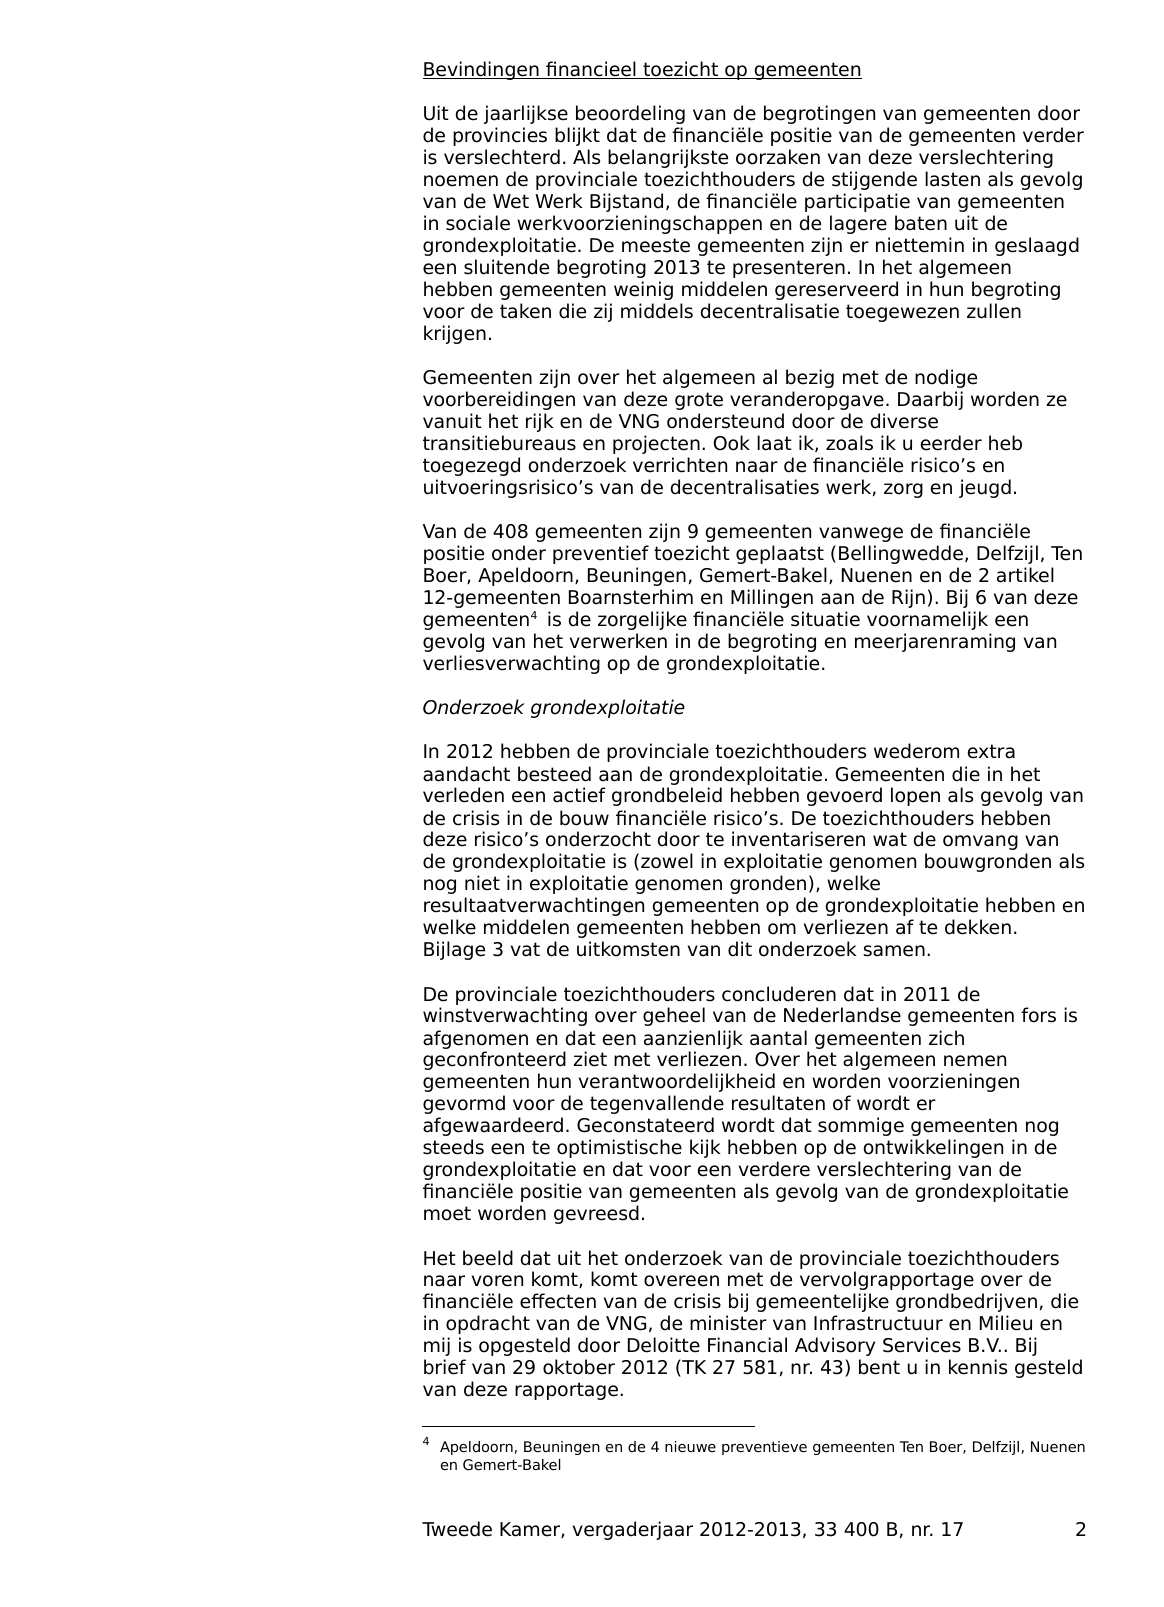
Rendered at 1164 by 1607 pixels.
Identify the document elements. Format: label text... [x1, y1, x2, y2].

subtitle Onderzoek grondexploitatie [422, 697, 1087, 719]
subtitle Bevindingen financieel toezicht op gemeenten [422, 59, 1087, 81]
text Het beeld dat uit het onderzoek van de provinciale toezichthouders naar voren komt, komt overeen met de vervolgrapportage over de financiële effecten van de crisis bij gemeentelijke grondbedrijven, die in opdracht van de VNG, de minister van Infrastructuur en Milieu en mij is opgesteld door Deloitte Financial Advisory Services B.V.. Bij brief van 29 oktober 2012 (TK 27 581, nr. 43) bent u in kennis gesteld van deze rapportage. [422, 1247, 1087, 1401]
text Gemeenten zijn over het algemeen al bezig met de nodige voorbereidingen van deze grote veranderopgave. Daarbij worden ze vanuit het rijk en de VNG ondersteund door de diverse transitiebureaus en projecten. Ook laat ik, zoals ik u eerder heb toegezegd onderzoek verrichten naar de financiële risico’s en uitvoeringsrisico’s van de decentralisaties werk, zorg en jeugd. [422, 367, 1087, 499]
text Uit de jaarlijkse beoordeling van de begrotingen van gemeenten door de provincies blijkt dat de financiële positie van de gemeenten verder is verslechterd. Als belangrijkste oorzaken van deze verslechtering noemen de provinciale toezichthouders de stijgende lasten als gevolg van de Wet Werk Bijstand, de financiële participatie van gemeenten in sociale werkvoorzieningschappen en de lagere baten uit de grondexploitatie. De meeste gemeenten zijn er niettemin in geslaagd een sluitende begroting 2013 te presenteren. In het algemeen hebben gemeenten weinig middelen gereserveerd in hun begroting voor de taken die zij middels decentralisatie toegewezen zullen krijgen. [422, 103, 1087, 345]
text Van de 408 gemeenten zijn 9 gemeenten vanwege de financiële positie onder preventief toezicht geplaatst (Bellingwedde, Delfzijl, Ten Boer, Apeldoorn, Beuningen, Gemert-Bakel, Nuenen en de 2 artikel 12-gemeenten Boarnsterhim en Millingen aan de Rijn). Bij 6 van deze gemeenten is de zorgelijke financiële situatie voornamelijk een gevolg van het verwerken in de begroting en meerjarenraming van verliesverwachting op de grondexploitatie. [422, 521, 1087, 675]
text Apeldoorn, Beuningen en de 4 nieuwe preventieve gemeenten Ten Boer, Delfzijl, Nuenen en Gemert-Bakel [422, 1435, 1087, 1474]
text De provinciale toezichthouders concluderen dat in 2011 de winstverwachting over geheel van de Nederlandse gemeenten fors is afgenomen en dat een aanzienlijk aantal gemeenten zich geconfronteerd ziet met verliezen. Over het algemeen nemen gemeenten hun verantwoordelijkheid en worden voorzieningen gevormd voor de tegenvallende resultaten of wordt er afgewaardeerd. Geconstateerd wordt dat sommige gemeenten nog steeds een te optimistische kijk hebben op de ontwikkelingen in de grondexploitatie en dat voor een verdere verslechtering van de financiële positie van gemeenten als gevolg van de grondexploitatie moet worden gevreesd. [422, 983, 1087, 1225]
text In 2012 hebben de provinciale toezichthouders wederom extra aandacht besteed aan de grondexploitatie. Gemeenten die in het verleden een actief grondbeleid hebben gevoerd lopen als gevolg van de crisis in de bouw financiële risico’s. De toezichthouders hebben deze risico’s onderzocht door te inventariseren wat de omvang van de grondexploitatie is (zowel in exploitatie genomen bouwgronden als nog niet in exploitatie genomen gronden), welke resultaatverwachtingen gemeenten op de grondexploitatie hebben en welke middelen gemeenten hebben om verliezen af te dekken. Bijlage 3 vat de uitkomsten van dit onderzoek samen. [422, 741, 1087, 961]
